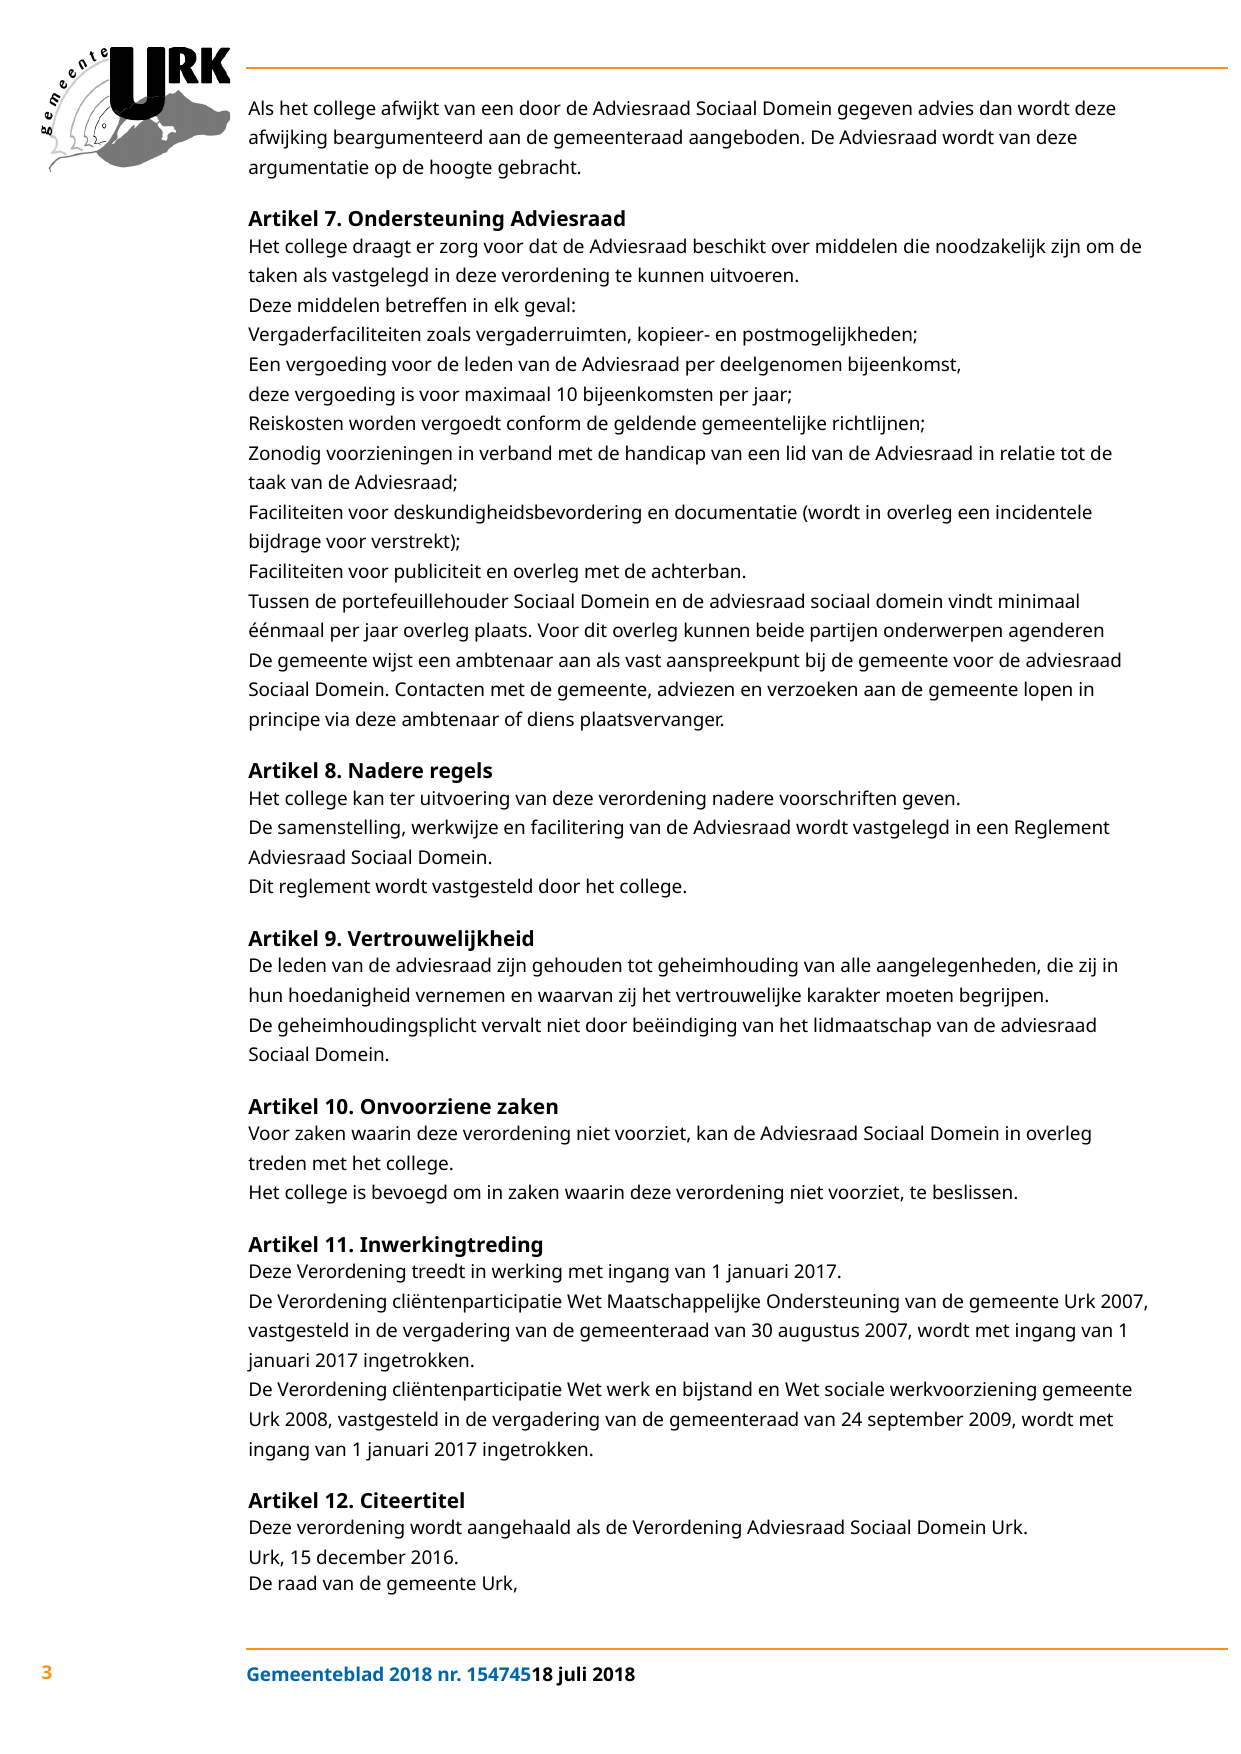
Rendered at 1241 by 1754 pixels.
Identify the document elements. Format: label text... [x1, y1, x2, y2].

text De samenstelling, werkwijze en facilitering van de Adviesraad wordt vastgelegd in een Reglement Adviesraad Sociaal Domein. [248, 814, 1152, 870]
text Deze middelen betreffen in elk geval: [248, 292, 1152, 318]
text Reiskosten worden vergoedt conform de geldende gemeentelijke richtlijnen; [248, 410, 1152, 436]
text Een vergoeding voor de leden van de Adviesraad per deelgenomen bijeenkomst, [248, 351, 1152, 377]
text Als het college afwijkt van een door de Adviesraad Sociaal Domein gegeven advies dan wordt deze afwijking beargumenteerd aan de gemeenteraad aangeboden. De Adviesraad wordt van deze argumentatie op de hoogte gebracht. [248, 95, 1152, 180]
text Het college kan ter uitvoering van deze verordening nadere voorschriften geven. [248, 785, 1152, 811]
text Artikel 12. Citeertitel [248, 1486, 1152, 1514]
text Urk, 15 december 2016. [248, 1544, 1152, 1570]
text Vergaderfaciliteiten zoals vergaderruimten, kopieer- en postmogelijkheden; [248, 322, 1152, 347]
text deze vergoeding is voor maximaal 10 bijeenkomsten per jaar; [248, 381, 1152, 406]
text Artikel 10. Onvoorziene zaken [248, 1092, 1152, 1120]
text De Verordening cliëntenparticipatie Wet Maatschappelijke Ondersteuning van de gemeente Urk 2007, vastgesteld in de vergadering van de gemeenteraad van 30 augustus 2007, wordt met ingang van 1 januari 2017 ingetrokken. [248, 1288, 1152, 1373]
text Het college draagt er zorg voor dat de Adviesraad beschikt over middelen die noodzakelijk zijn om de taken als vastgelegd in deze verordening te kunnen uitvoeren. [248, 233, 1152, 288]
text Deze verordening wordt aangehaald als de Verordening Adviesraad Sociaal Domein Urk. [248, 1514, 1152, 1540]
text Artikel 7. Ondersteuning Adviesraad [248, 204, 1152, 233]
text Artikel 8. Nadere regels [248, 757, 1152, 785]
text Artikel 9. Vertrouwelijkheid [248, 924, 1152, 953]
text Artikel 11. Inwerkingtreding [248, 1230, 1152, 1258]
picture [41, 47, 231, 172]
text De leden van de adviesraad zijn gehouden tot geheimhouding van alle aangelegenheden, die zij in hun hoedanigheid vernemen en waarvan zij het vertrouwelijke karakter moeten begrijpen. [248, 953, 1152, 1008]
text Deze Verordening treedt in werking met ingang van 1 januari 2017. [248, 1258, 1152, 1284]
text De geheimhoudingsplicht vervalt niet door beëindiging van het lidmaatschap van de adviesraad Sociaal Domein. [248, 1012, 1152, 1067]
text De Verordening cliëntenparticipatie Wet werk en bijstand en Wet sociale werkvoorziening gemeente Urk 2008, vastgesteld in de vergadering van de gemeenteraad van 24 september 2009, wordt met ingang van 1 januari 2017 ingetrokken. [248, 1377, 1152, 1461]
text Faciliteiten voor deskundigheidsbevordering en documentatie (wordt in overleg een incidentele bijdrage voor verstrekt); [248, 499, 1152, 554]
text Faciliteiten voor publiciteit en overleg met de achterban. [248, 558, 1152, 584]
text De raad van de gemeente Urk, [248, 1570, 1152, 1596]
text De gemeente wijst een ambtenaar aan als vast aanspreekpunt bij de gemeente voor de adviesraad Sociaal Domein. Contacten met de gemeente, adviezen en verzoeken aan de gemeente lopen in principe via deze ambtenaar of diens plaatsvervanger. [248, 647, 1152, 732]
text Voor zaken waarin deze verordening niet voorziet, kan de Adviesraad Sociaal Domein in overleg treden met het college. [248, 1120, 1152, 1176]
text Het college is bevoegd om in zaken waarin deze verordening niet voorziet, te beslissen. [248, 1179, 1152, 1205]
text Dit reglement wordt vastgesteld door het college. [248, 874, 1152, 899]
text Zonodig voorzieningen in verband met de handicap van een lid van de Adviesraad in relatie tot de taak van de Adviesraad; [248, 440, 1152, 495]
text Tussen de portefeuillehouder Sociaal Domein en de adviesraad sociaal domein vindt minimaal éénmaal per jaar overleg plaats. Voor dit overleg kunnen beide partijen onderwerpen agenderen [248, 588, 1152, 643]
